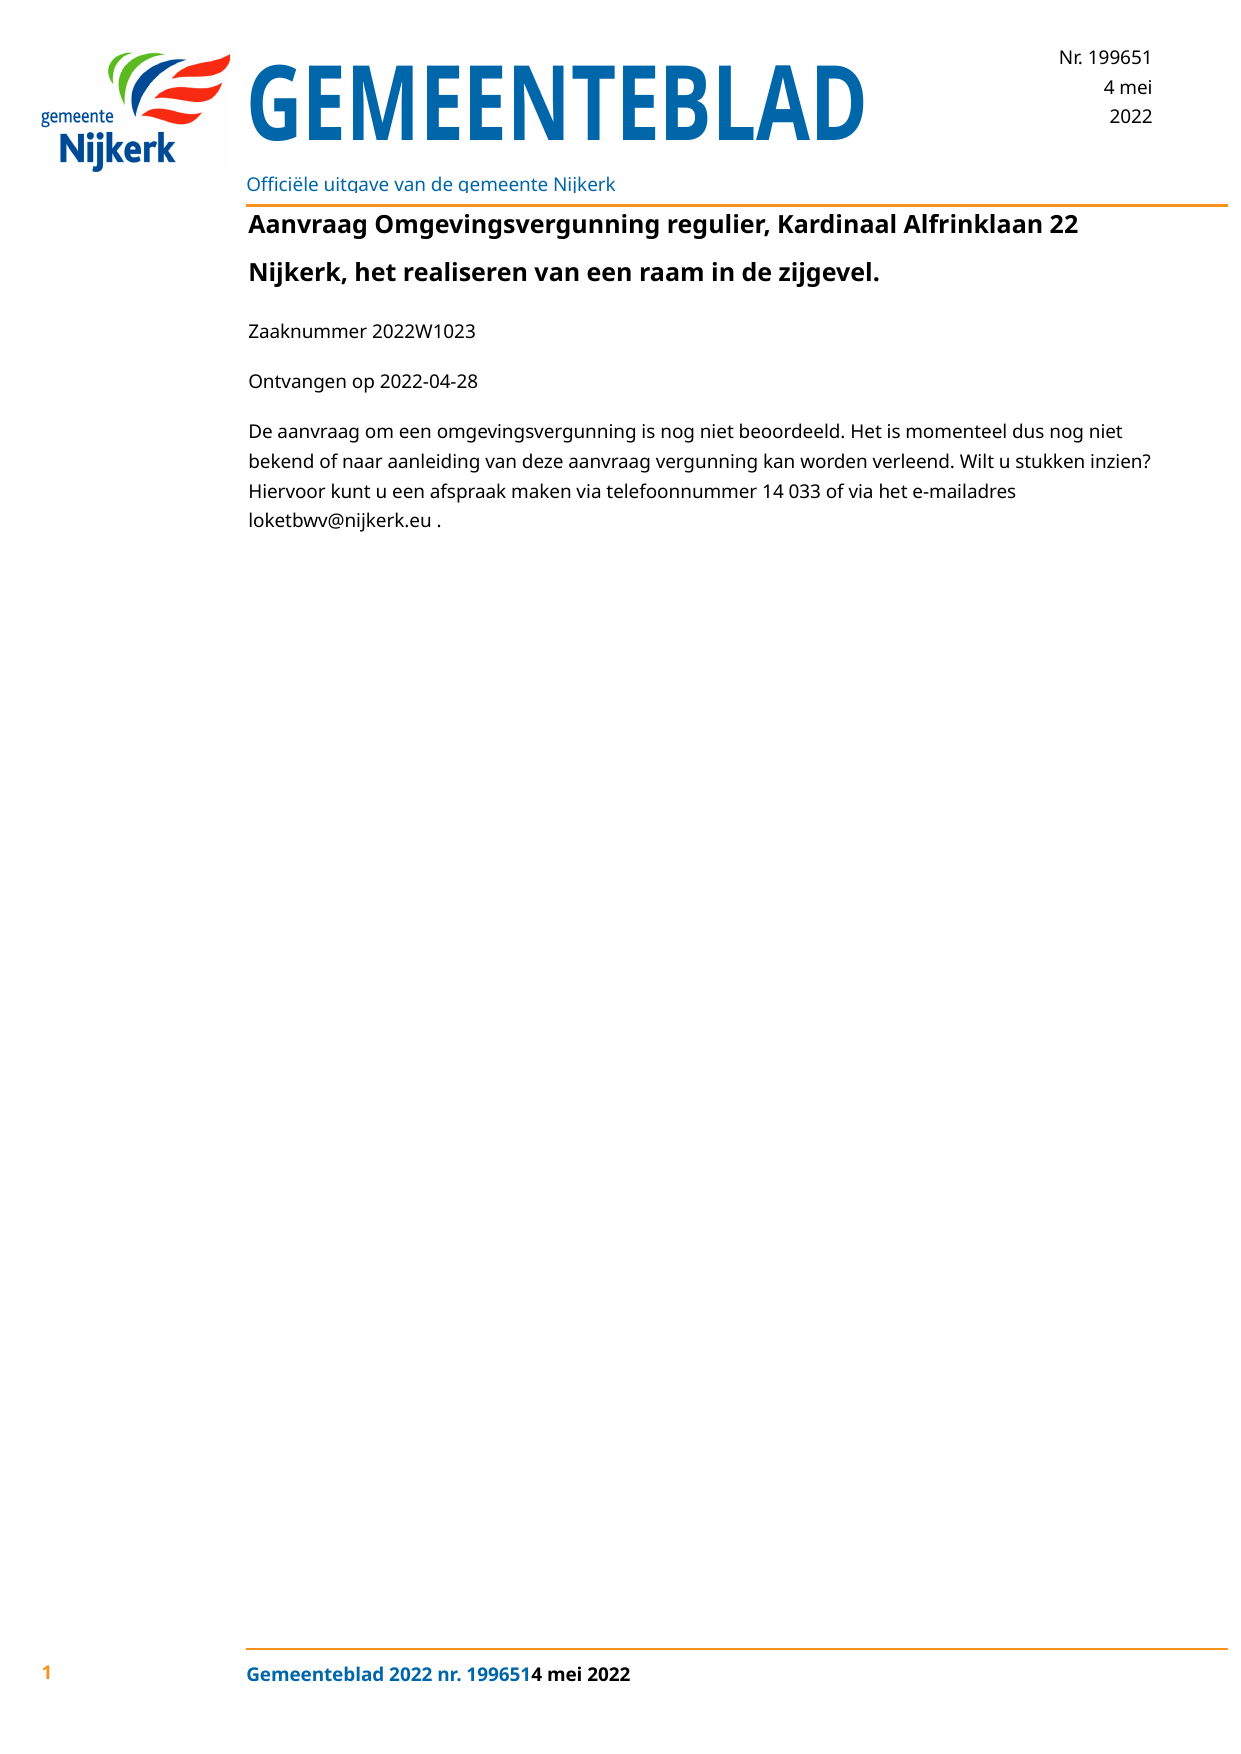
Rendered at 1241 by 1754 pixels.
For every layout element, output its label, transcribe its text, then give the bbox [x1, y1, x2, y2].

text Aanvraag Omgevingsvergunning regulier, Kardinaal Alfrinklaan 22 Nijkerk, het realiseren van een raam in de zijgevel. [248, 207, 1152, 288]
picture [41, 47, 231, 172]
text Zaaknummer 2022W1023 [248, 318, 1152, 344]
text De aanvraag om een omgevingsvergunning is nog niet beoordeeld. Het is momenteel dus nog niet bekend of naar aanleiding van deze aanvraag vergunning kan worden verleend. Wilt u stukken inzien? Hiervoor kunt u een afspraak maken via telefoonnummer 14 033 of via het e-mailadres loketbwv@nijkerk.eu . [248, 419, 1152, 533]
text Ontvangen op 2022-04-28 [248, 368, 1152, 394]
